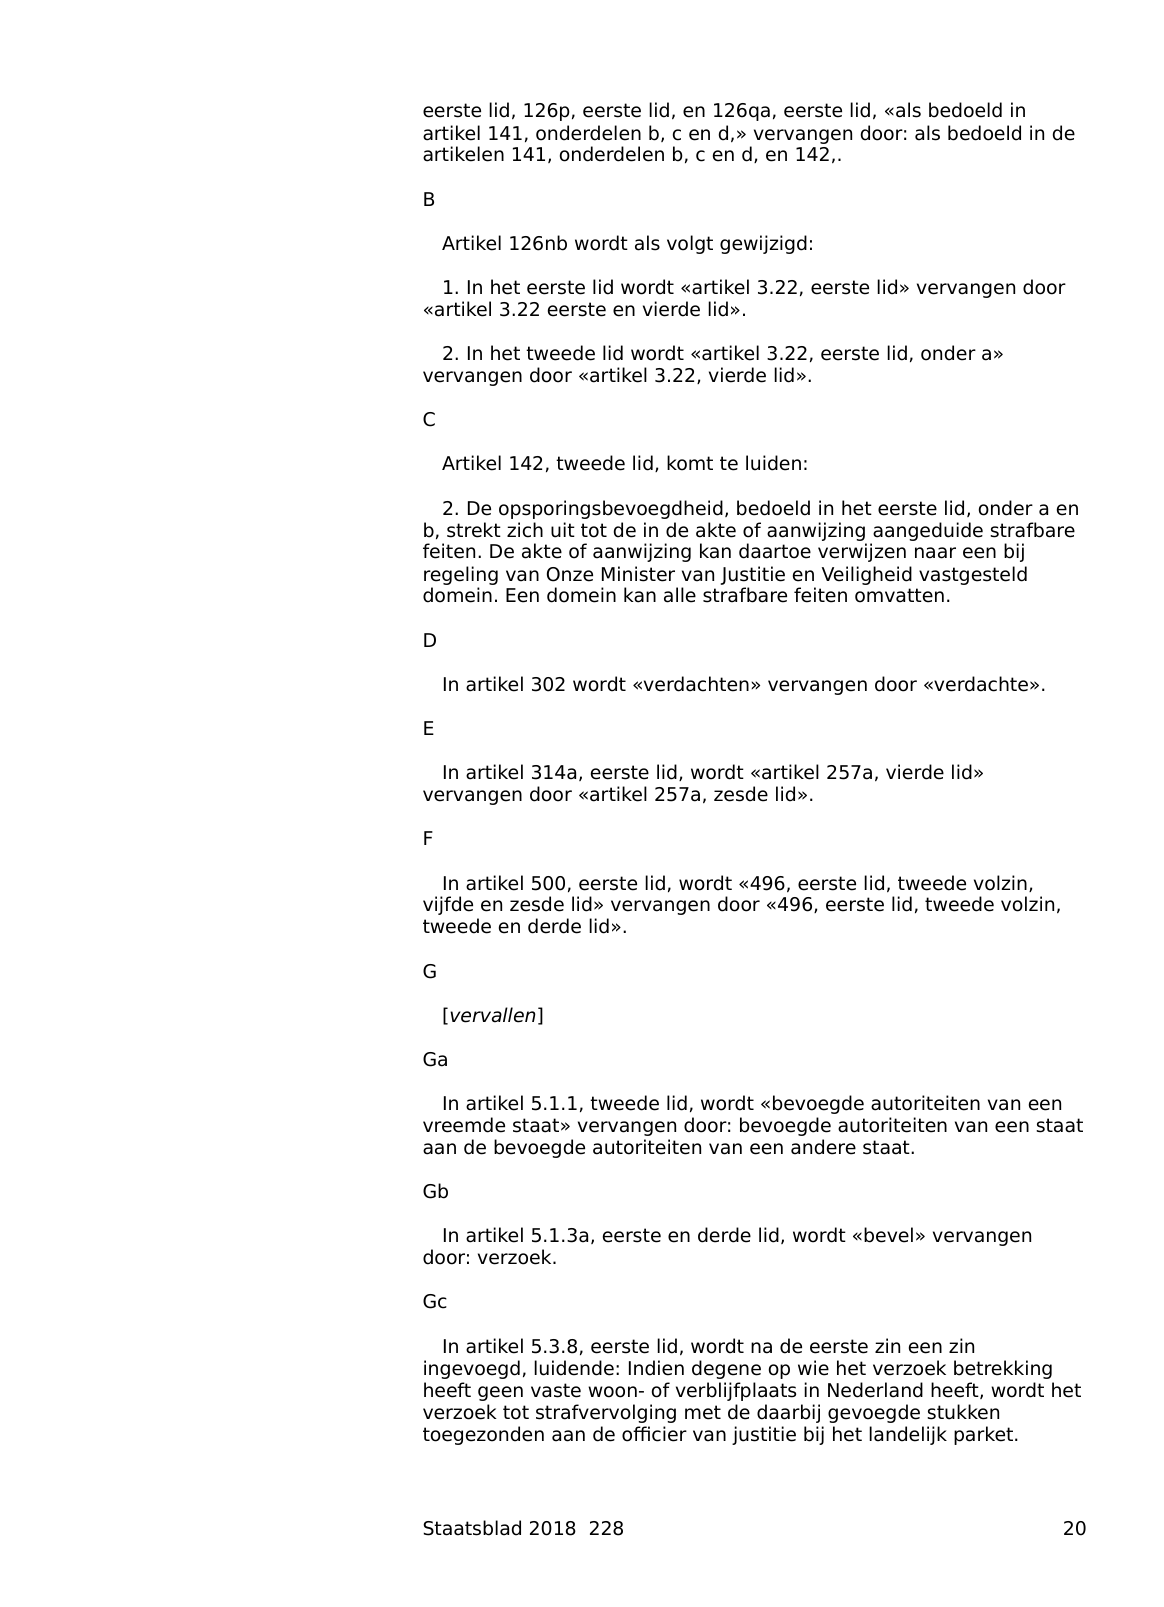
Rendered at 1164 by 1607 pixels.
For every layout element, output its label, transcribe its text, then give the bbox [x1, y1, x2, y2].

text In artikel 500, eerste lid, wordt «496, eerste lid, tweede volzin, vijfde en zesde lid» vervangen door «496, eerste lid, tweede volzin, tweede en derde lid». [422, 872, 1087, 938]
text In artikel 314a, eerste lid, wordt «artikel 257a, vierde lid» vervangen door «artikel 257a, zesde lid». [422, 762, 1087, 806]
text 2. In het tweede lid wordt «artikel 3.22, eerste lid, onder a» vervangen door «artikel 3.22, vierde lid». [422, 343, 1087, 387]
text Ga [422, 1049, 1087, 1071]
text [vervallen] [422, 1005, 1087, 1027]
text In artikel 302 wordt «verdachten» vervangen door «verdachte». [422, 674, 1087, 696]
text E [422, 718, 1087, 740]
text Artikel 126nb wordt als volgt gewijzigd: [422, 233, 1087, 255]
text Artikel 142, tweede lid, komt te luiden: [422, 453, 1087, 475]
text B [422, 188, 1087, 211]
text In artikel 5.1.1, tweede lid, wordt «bevoegde autoriteiten van een vreemde staat» vervangen door: bevoegde autoriteiten van een staat aan de bevoegde autoriteiten van een andere staat. [422, 1093, 1087, 1159]
text Gb [422, 1181, 1087, 1203]
text G [422, 961, 1087, 982]
text In artikel 5.1.3a, eerste en derde lid, wordt «bevel» vervangen door: verzoek. [422, 1225, 1087, 1269]
text In artikel 5.3.8, eerste lid, wordt na de eerste zin een zin ingevoegd, luidende: Indien degene op wie het verzoek betrekking heeft geen vaste woon- of verblijfplaats in Nederland heeft, wordt het verzoek tot strafvervolging met de daarbij gevoegde stukken toegezonden aan de officier van justitie bij het landelijk parket. [422, 1336, 1087, 1446]
text C [422, 409, 1087, 431]
text 1. In het eerste lid wordt «artikel 3.22, eerste lid» vervangen door «artikel 3.22 eerste en vierde lid». [422, 277, 1087, 321]
text 2. De opsporingsbevoegdheid, bedoeld in het eerste lid, onder a en b, strekt zich uit tot de in de akte of aanwijzing aangeduide strafbare feiten. De akte of aanwijzing kan daartoe verwijzen naar een bij regeling van Onze Minister van Justitie en Veiligheid vastgesteld domein. Een domein kan alle strafbare feiten omvatten. [422, 497, 1087, 607]
text D [422, 629, 1087, 652]
text Gc [422, 1291, 1087, 1313]
text F [422, 828, 1087, 850]
text eerste lid, 126p, eerste lid, en 126qa, eerste lid, «als bedoeld in artikel 141, onderdelen b, c en d,» vervangen door: als bedoeld in de artikelen 141, onderdelen b, c en d, en 142,. [422, 100, 1087, 166]
